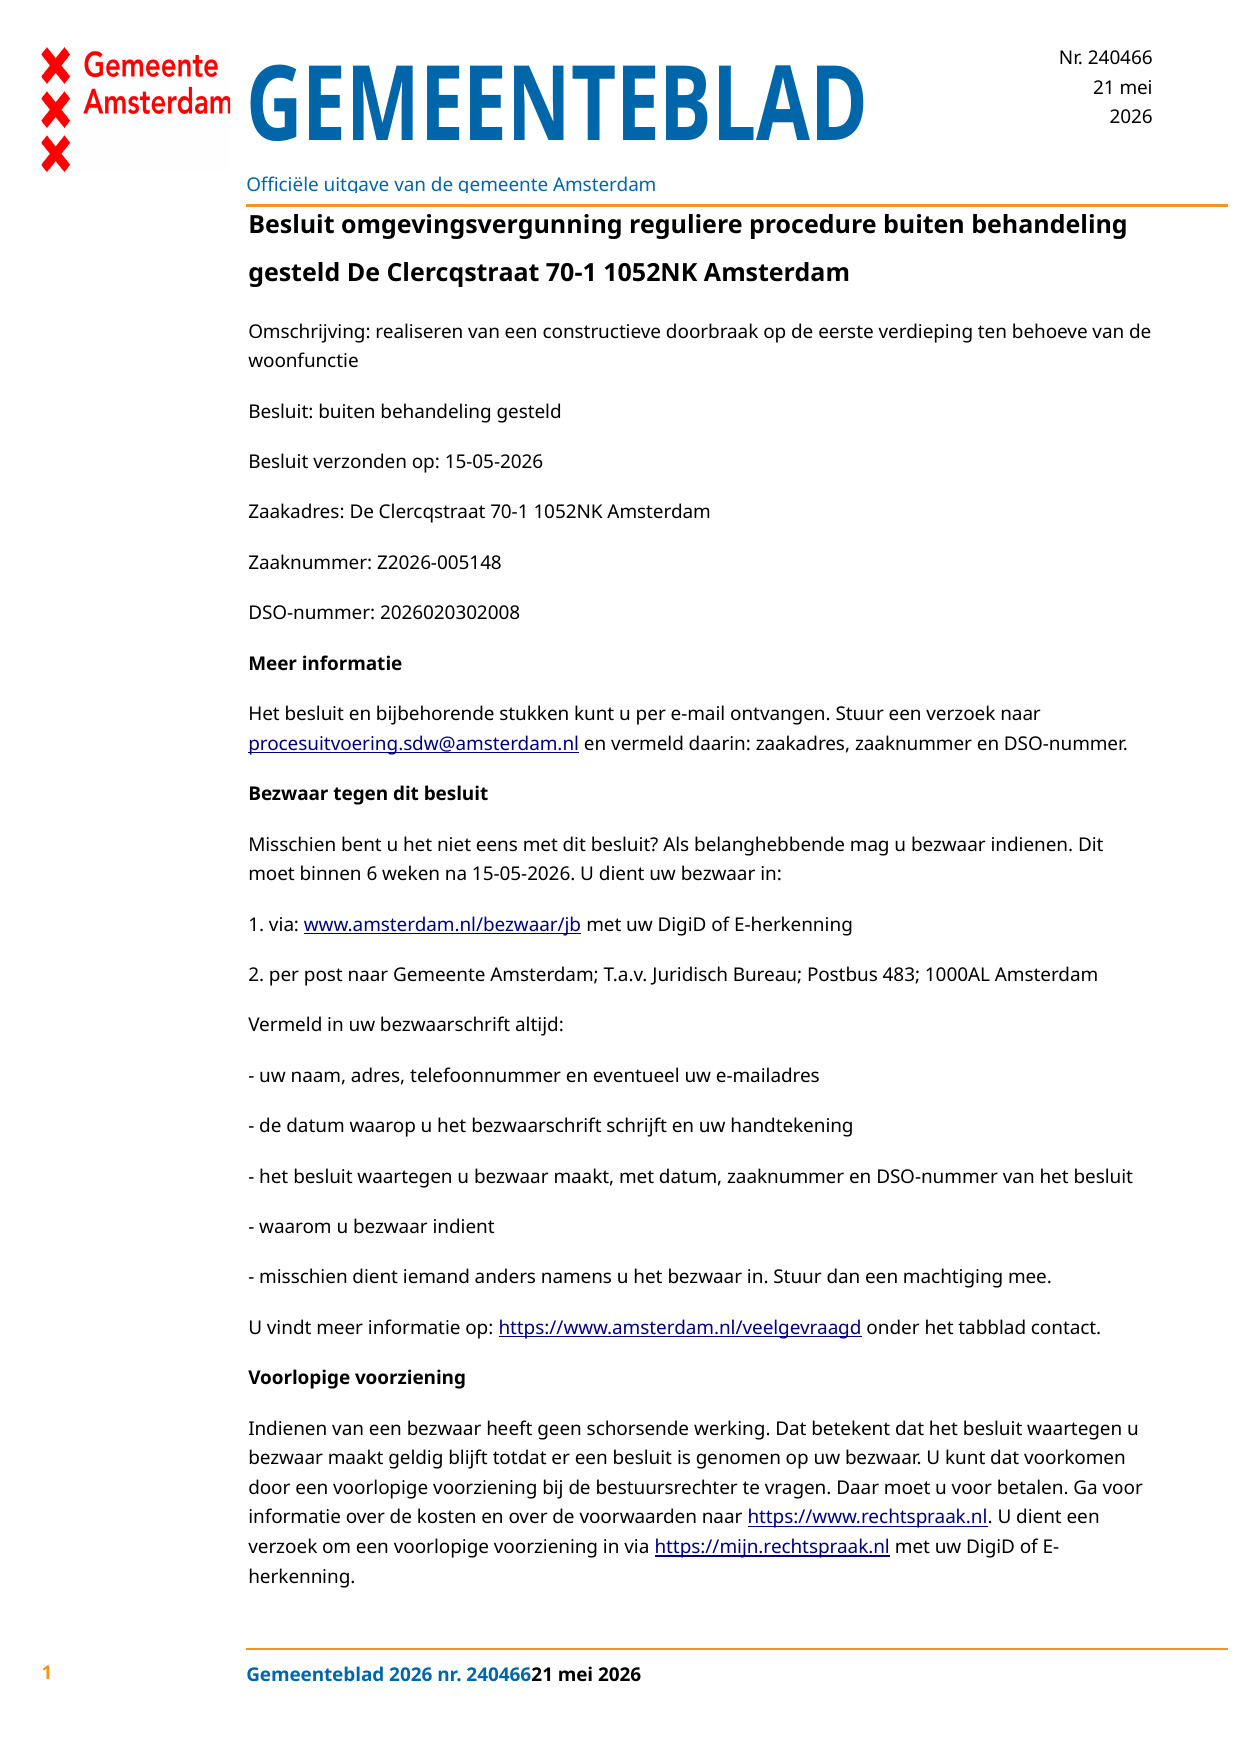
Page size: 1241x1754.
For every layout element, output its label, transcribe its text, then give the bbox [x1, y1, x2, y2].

text Vermeld in uw bezwaarschrift altijd: [248, 1012, 1152, 1037]
text Bezwaar tegen dit besluit [248, 780, 1152, 806]
text DSO-nummer: 2026020302008 [248, 599, 1152, 625]
text Omschrijving: realiseren van een constructieve doorbraak op de eerste verdieping ten behoeve van de woonfunctie [248, 318, 1152, 373]
text Zaakadres: De Clercqstraat 70-1 1052NK Amsterdam [248, 499, 1152, 524]
text 2. per post naar Gemeente Amsterdam; T.a.v. Juridisch Bureau; Postbus 483; 1000AL Amsterdam [248, 961, 1152, 987]
text - de datum waarop u het bezwaarschrift schrijft en uw handtekening [248, 1112, 1152, 1138]
text - waarom u bezwaar indient [248, 1213, 1152, 1239]
text - misschien dient iemand anders namens u het bezwaar in. Stuur dan een machtiging mee. [248, 1264, 1152, 1289]
text Zaaknummer: Z2026-005148 [248, 549, 1152, 575]
text - het besluit waartegen u bezwaar maakt, met datum, zaaknummer en DSO-nummer van het besluit [248, 1163, 1152, 1189]
text - uw naam, adres, telefoonnummer en eventueel uw e-mailadres [248, 1062, 1152, 1088]
text Voorlopige voorziening [248, 1364, 1152, 1390]
text Besluit omgevingsvergunning reguliere procedure buiten behandeling gesteld De Clercqstraat 70-1 1052NK Amsterdam [248, 207, 1152, 288]
picture [41, 47, 231, 172]
text Misschien bent u het niet eens met dit besluit? Als belanghebbende mag u bezwaar indienen. Dit moet binnen 6 weken na 15-05-2026. U dient uw bezwaar in: [248, 831, 1152, 886]
text 1. via: www.amsterdam.nl/bezwaar/jb met uw DigiD of E-herkenning [248, 911, 1152, 937]
text Het besluit en bijbehorende stukken kunt u per e-mail ontvangen. Stuur een verzoek naar procesuitvoering.sdw@amsterdam.nl en vermeld daarin: zaakadres, zaaknummer en DSO-nummer. [248, 700, 1152, 756]
text Indienen van een bezwaar heeft geen schorsende werking. Dat betekent dat het besluit waartegen u bezwaar maakt geldig blijft totdat er een besluit is genomen op uw bezwaar. U kunt dat voorkomen door een voorlopige voorziening bij de bestuursrechter te vragen. Daar moet u voor betalen. Ga voor informatie over de kosten en over de voorwaarden naar https://www.rechtspraak.nl. U dient een verzoek om een voorlopige voorziening in via https://mijn.rechtspraak.nl met uw DigiD of E-herkenning. [248, 1415, 1152, 1589]
text Besluit verzonden op: 15-05-2026 [248, 448, 1152, 474]
text Meer informatie [248, 650, 1152, 676]
text U vindt meer informatie op: https://www.amsterdam.nl/veelgevraagd onder het tabblad contact. [248, 1314, 1152, 1340]
text Besluit: buiten behandeling gesteld [248, 398, 1152, 424]
